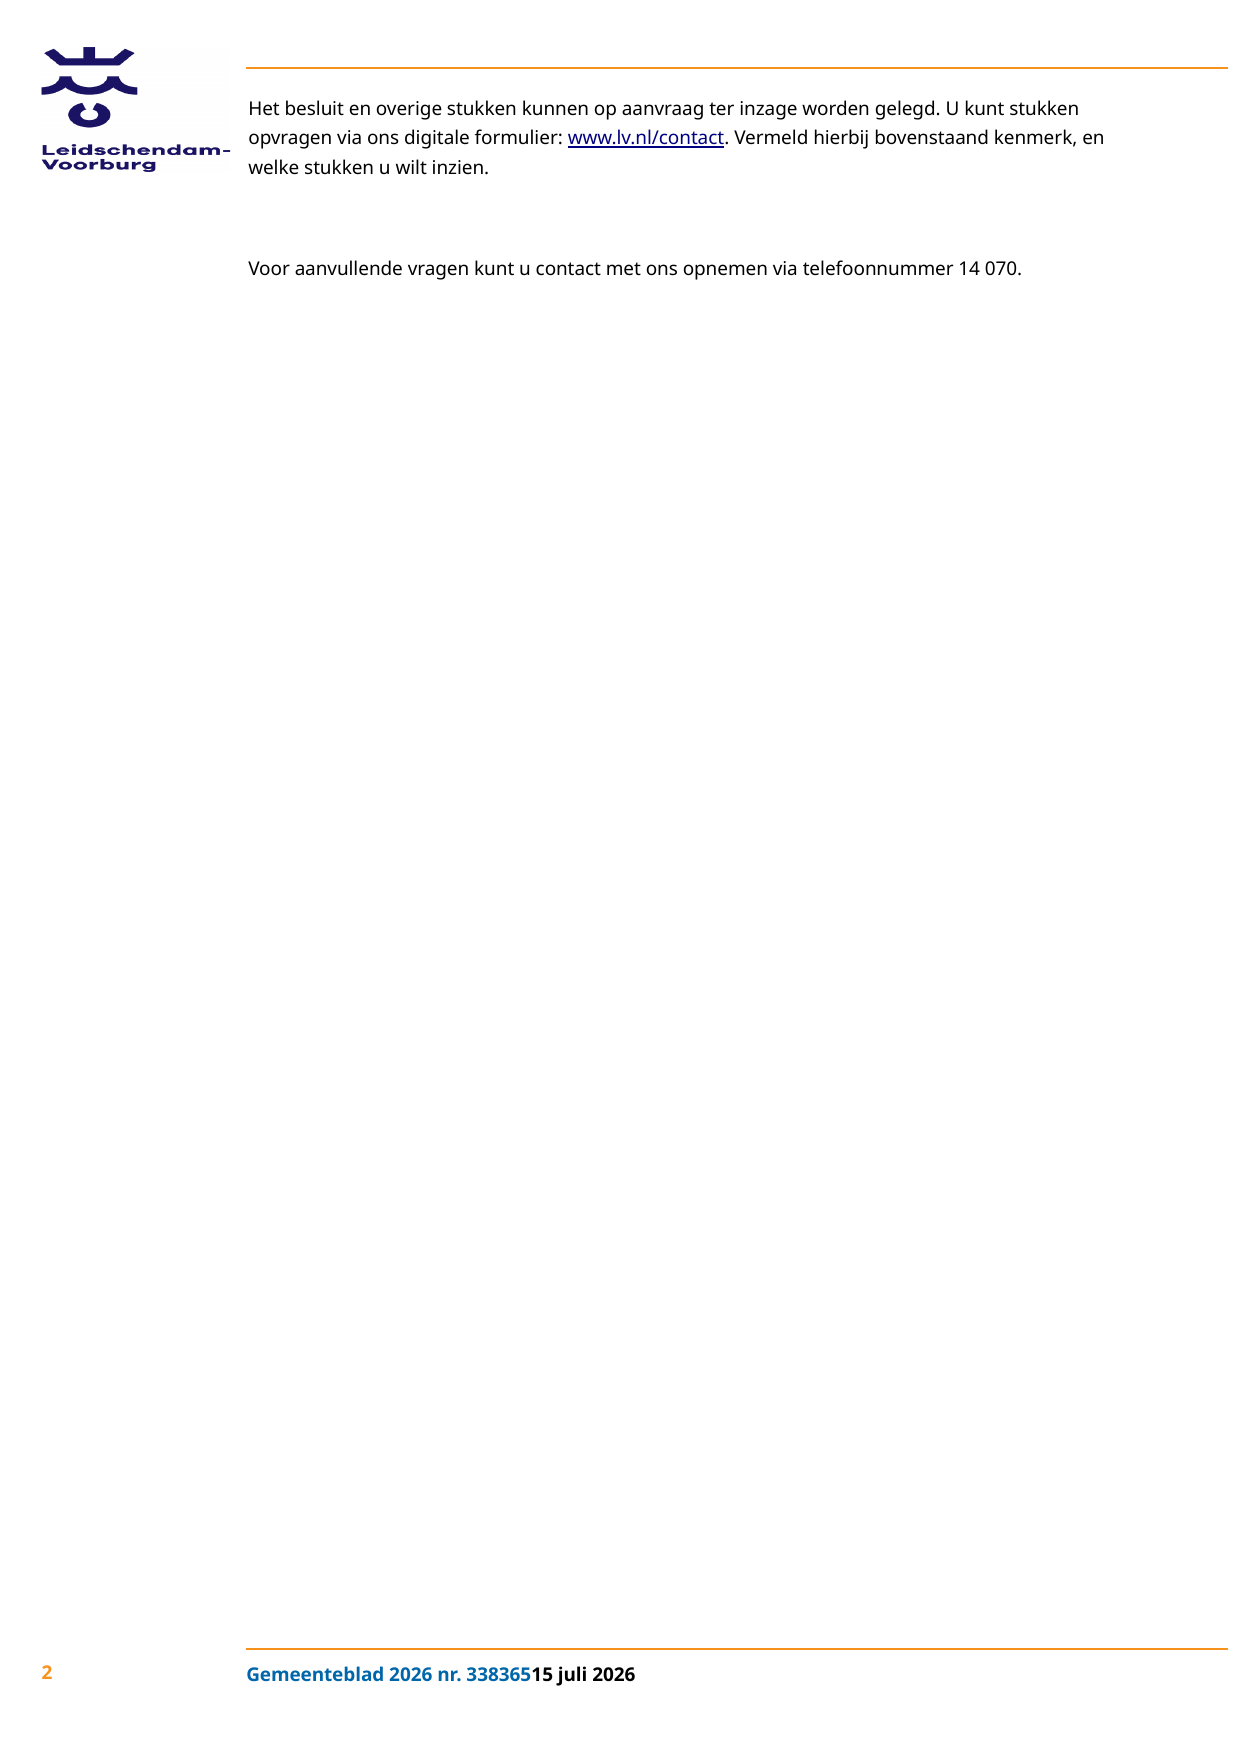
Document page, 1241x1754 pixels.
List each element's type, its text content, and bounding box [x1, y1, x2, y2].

text Voor aanvullende vragen kunt u contact met ons opnemen via telefoonnummer 14 070. [248, 255, 1152, 281]
text Het besluit en overige stukken kunnen op aanvraag ter inzage worden gelegd. U kunt stukken opvragen via ons digitale formulier: www.lv.nl/contact. Vermeld hierbij bovenstaand kenmerk, en welke stukken u wilt inzien. [248, 95, 1152, 180]
picture [41, 47, 231, 172]
